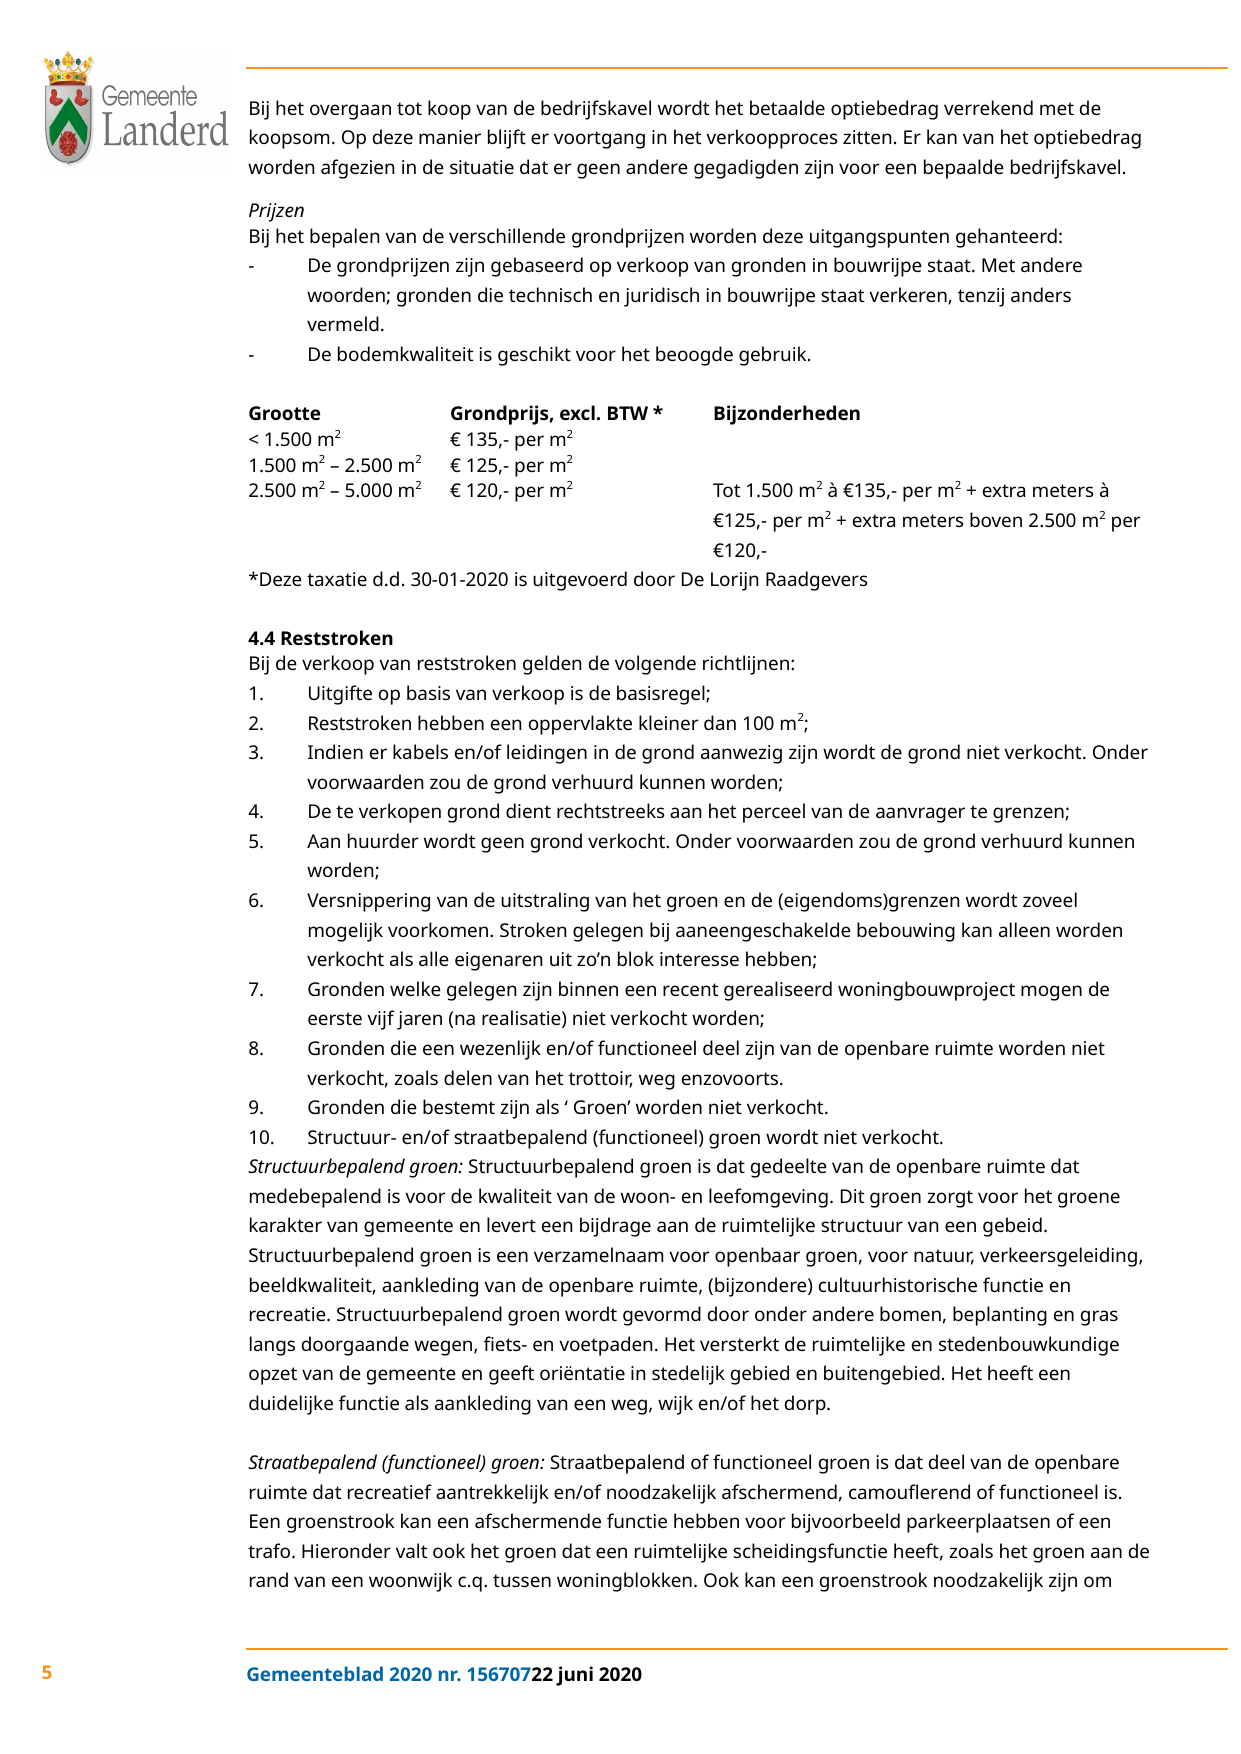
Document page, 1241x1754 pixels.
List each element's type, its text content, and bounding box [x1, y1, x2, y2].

table_cell € 135,- per m2 [450, 426, 713, 452]
list Gronden welke gelegen zijn binnen een recent gerealiseerd woningbouwproject mogen de eerste vijf jaren (na realisatie) niet verkocht worden; [248, 976, 1152, 1031]
picture [41, 47, 231, 172]
list Indien er kabels en/of leidingen in de grond aanwezig zijn wordt de grond niet verkocht. Onder voorwaarden zou de grond verhuurd kunnen worden; [248, 739, 1152, 795]
text Straatbepalend (functioneel) groen: Straatbepalend of functioneel groen is dat deel van de openbare ruimte dat recreatief aantrekkelijk en/of noodzakelijk afschermend, camouflerend of functioneel is. Een groenstrook kan een afschermende functie hebben voor bijvoorbeeld parkeerplaatsen of een trafo. Hieronder valt ook het groen dat een ruimtelijke scheidingsfunctie heeft, zoals het groen aan de rand van een woonwijk c.q. tussen woningblokken. Ook kan een groenstrook noodzakelijk zijn om [248, 1449, 1152, 1593]
table_cell € 125,- per m2 [450, 452, 713, 478]
table_cell € 120,- per m2 [450, 478, 713, 562]
text Structuurbepalend groen: Structuurbepalend groen is dat gedeelte van de openbare ruimte dat medebepalend is voor de kwaliteit van de woon- en leefomgeving. Dit groen zorgt voor het groene karakter van gemeente en levert een bijdrage aan de ruimtelijke structuur van een gebeid. Structuurbepalend groen is een verzamelnaam voor openbaar groen, voor natuur, verkeersgeleiding, beeldkwaliteit, aankleding van de openbare ruimte, (bijzondere) cultuurhistorische functie en recreatie. Structuurbepalend groen wordt gevormd door onder andere bomen, beplanting en gras langs doorgaande wegen, fiets- en voetpaden. Het versterkt de ruimtelijke en stedenbouwkundige opzet van de gemeente en geeft oriëntatie in stedelijk gebied en buitengebied. Het heeft een duidelijke functie als aankleding van een weg, wijk en/of het dorp. [248, 1153, 1152, 1416]
table_cell < 1.500 m2 [248, 426, 450, 452]
text *Deze taxatie d.d. 30-01-2020 is uitgevoerd door De Lorijn Raadgevers [248, 566, 1152, 591]
list De bodemkwaliteit is geschikt voor het beoogde gebruik. [248, 341, 1152, 367]
text Prijzen [248, 197, 1152, 223]
list Aan huurder wordt geen grond verkocht. Onder voorwaarden zou de grond verhuurd kunnen worden; [248, 828, 1152, 883]
list Uitgifte op basis van verkoop is de basisregel; [248, 680, 1152, 706]
table_header Grondprijs, excl. BTW * [450, 400, 713, 426]
list Reststroken hebben een oppervlakte kleiner dan 100 m2; [248, 710, 1152, 736]
list De te verkopen grond dient rechtstreeks aan het perceel van de aanvrager te grenzen; [248, 798, 1152, 824]
list Gronden die bestemt zijn als ‘ Groen’ worden niet verkocht. [248, 1094, 1152, 1120]
list Versnippering van de uitstraling van het groen en de (eigendoms)grenzen wordt zoveel mogelijk voorkomen. Stroken gelegen bij aaneengeschakelde bebouwing kan alleen worden verkocht als alle eigenaren uit zo’n blok interesse hebben; [248, 887, 1152, 972]
text Bij de verkoop van reststroken gelden de volgende richtlijnen: [248, 651, 1152, 676]
text Bij het bepalen van de verschillende grondprijzen worden deze uitgangspunten gehanteerd: [248, 223, 1152, 248]
table_cell [713, 426, 1152, 452]
text 4.4 Reststroken [248, 625, 1152, 651]
table_header Bijzonderheden [713, 400, 1152, 426]
text Bij het overgaan tot koop van de bedrijfskavel wordt het betaalde optiebedrag verrekend met de koopsom. Op deze manier blijft er voortgang in het verkoopproces zitten. Er kan van het optiebedrag worden afgezien in de situatie dat er geen andere gegadigden zijn voor een bepaalde bedrijfskavel. [248, 95, 1152, 180]
list Structuur- en/of straatbepalend (functioneel) groen wordt niet verkocht. [248, 1124, 1152, 1150]
list De grondprijzen zijn gebaseerd op verkoop van gronden in bouwrijpe staat. Met andere woorden; gronden die technisch en juridisch in bouwrijpe staat verkeren, tenzij anders vermeld. [248, 252, 1152, 337]
table_cell 2.500 m2 – 5.000 m2 [248, 478, 450, 562]
table_header Grootte [248, 400, 450, 426]
table_cell 1.500 m2 – 2.500 m2 [248, 452, 450, 478]
table_cell [713, 452, 1152, 478]
table_cell Tot 1.500 m2 à €135,- per m2 + extra meters à €125,- per m2 + extra meters boven 2.500 m2 per €120,- [713, 478, 1152, 562]
list Gronden die een wezenlijk en/of functioneel deel zijn van de openbare ruimte worden niet verkocht, zoals delen van het trottoir, weg enzovoorts. [248, 1035, 1152, 1091]
